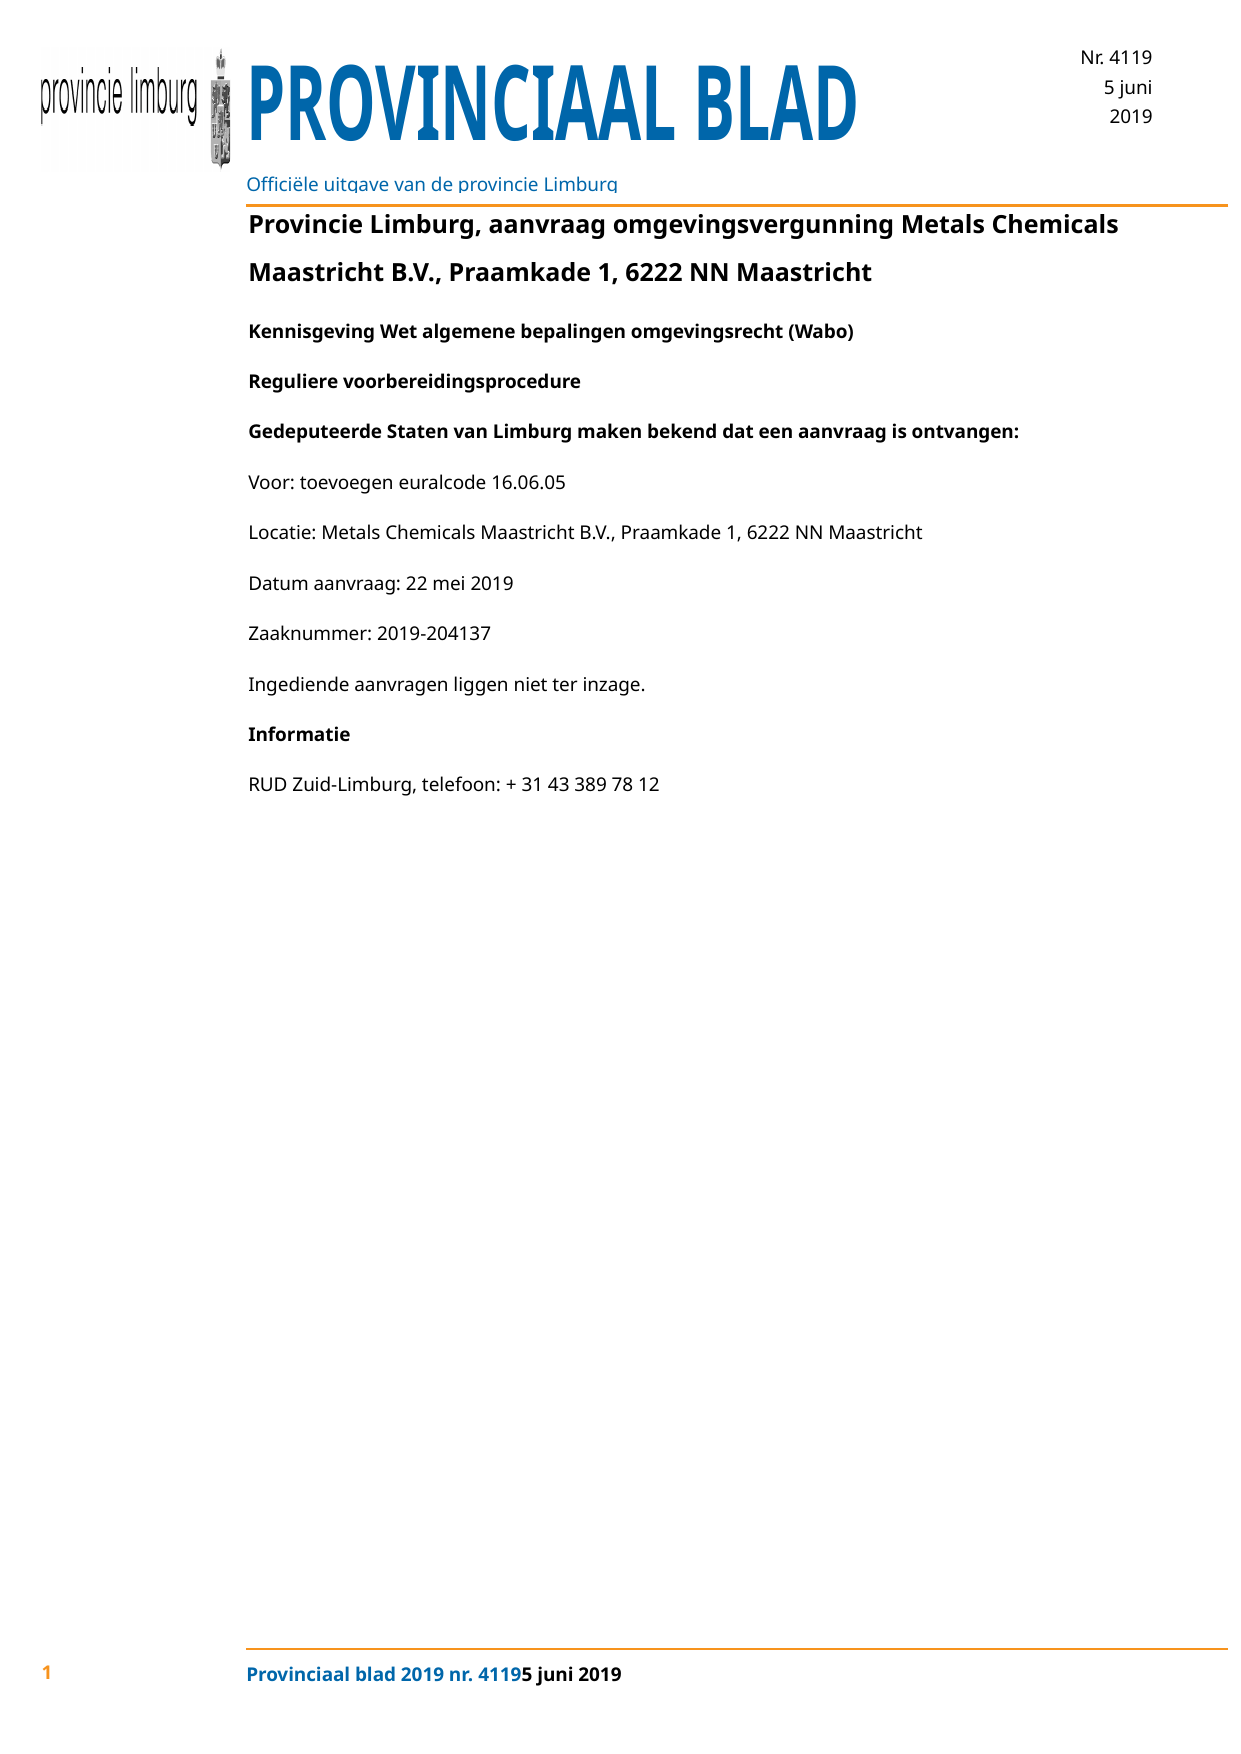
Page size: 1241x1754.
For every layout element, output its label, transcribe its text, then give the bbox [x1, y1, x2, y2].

picture [41, 47, 231, 172]
text Kennisgeving Wet algemene bepalingen omgevingsrecht (Wabo) [248, 318, 1152, 344]
text Zaaknummer: 2019-204137 [248, 620, 1152, 646]
text RUD Zuid-Limburg, telefoon: + 31 43 389 78 12 [248, 772, 1152, 797]
text Reguliere voorbereidingsprocedure [248, 368, 1152, 394]
text Voor: toevoegen euralcode 16.06.05 [248, 469, 1152, 495]
text Gedeputeerde Staten van Limburg maken bekend dat een aanvraag is ontvangen: [248, 419, 1152, 444]
text Provincie Limburg, aanvraag omgevingsvergunning Metals Chemicals Maastricht B.V., Praamkade 1, 6222 NN Maastricht [248, 207, 1152, 288]
text Locatie: Metals Chemicals Maastricht B.V., Praamkade 1, 6222 NN Maastricht [248, 519, 1152, 545]
text Informatie [248, 721, 1152, 747]
text Datum aanvraag: 22 mei 2019 [248, 570, 1152, 596]
text Ingediende aanvragen liggen niet ter inzage. [248, 671, 1152, 697]
